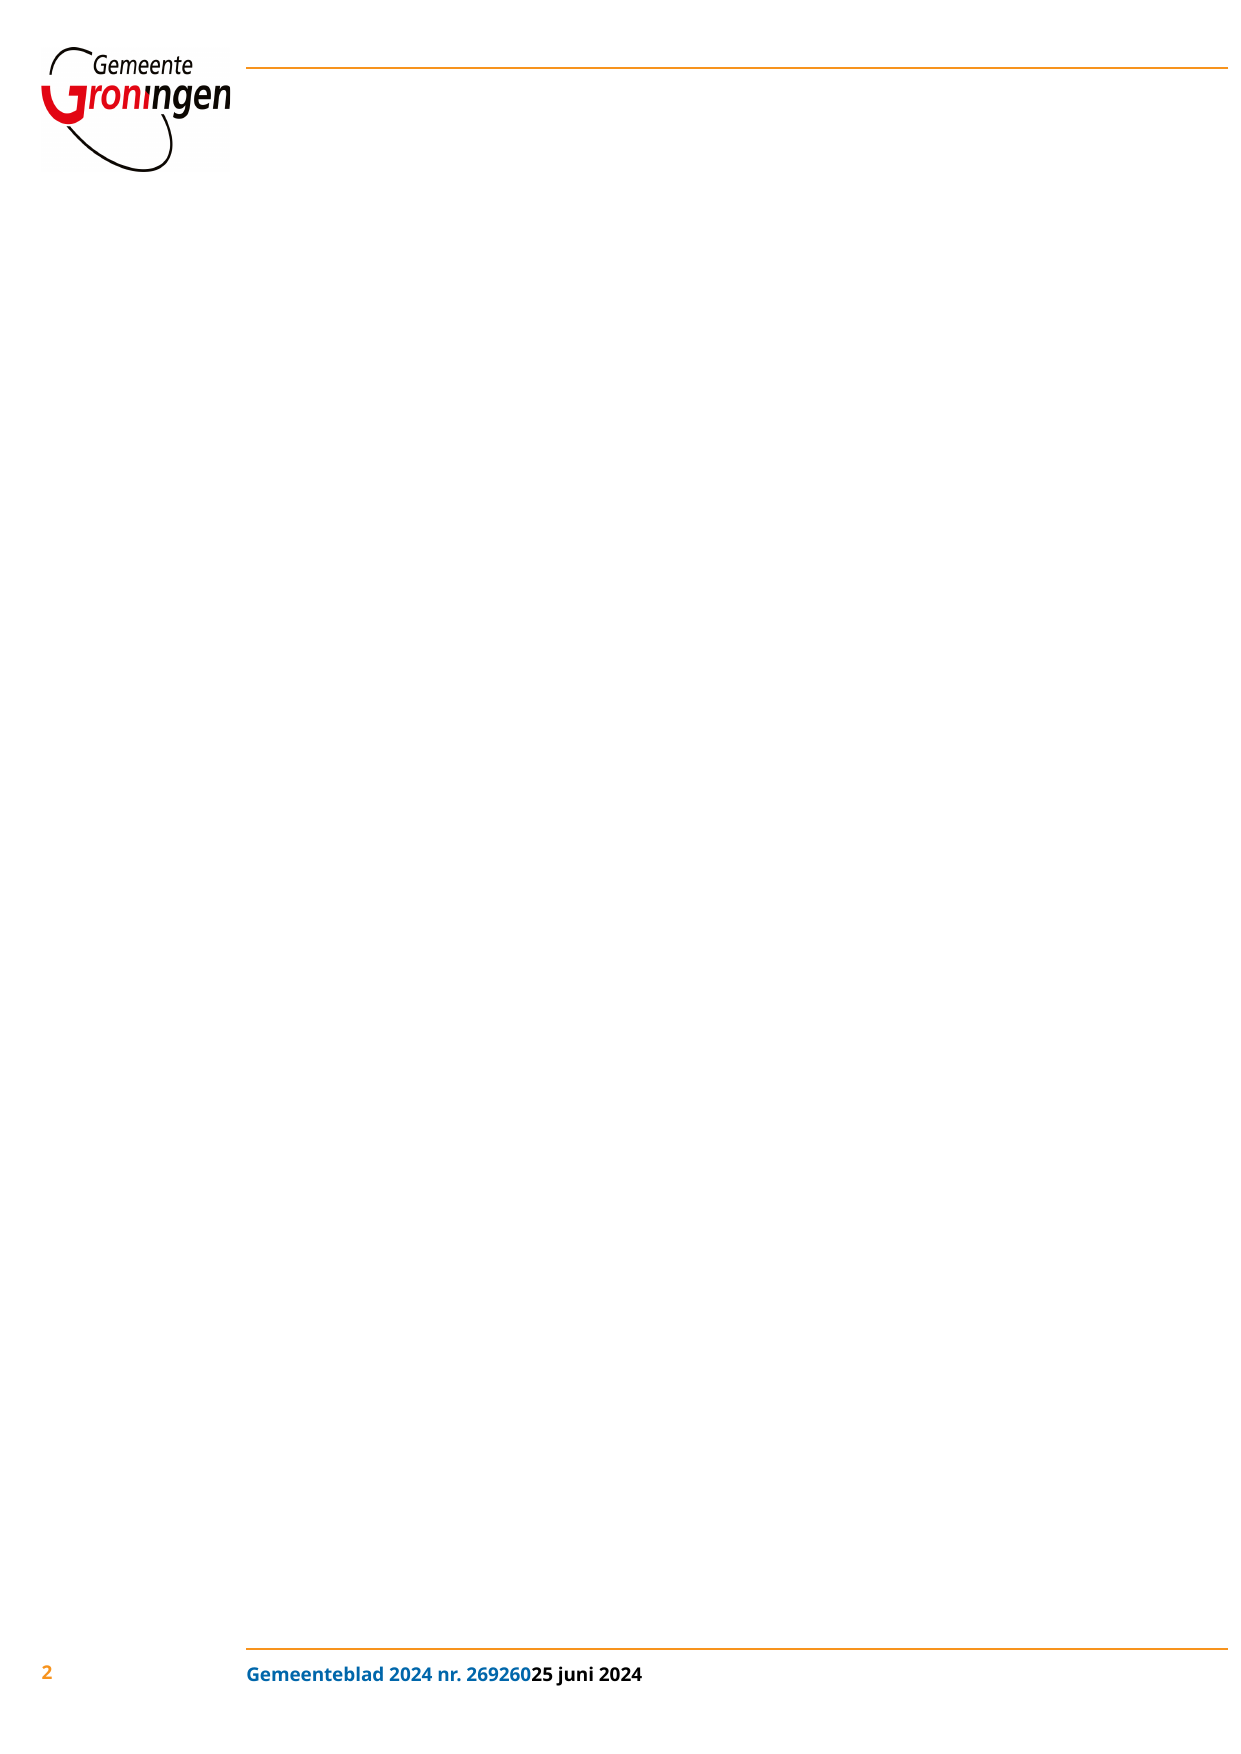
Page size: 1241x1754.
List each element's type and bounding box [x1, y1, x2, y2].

picture [41, 47, 231, 172]
